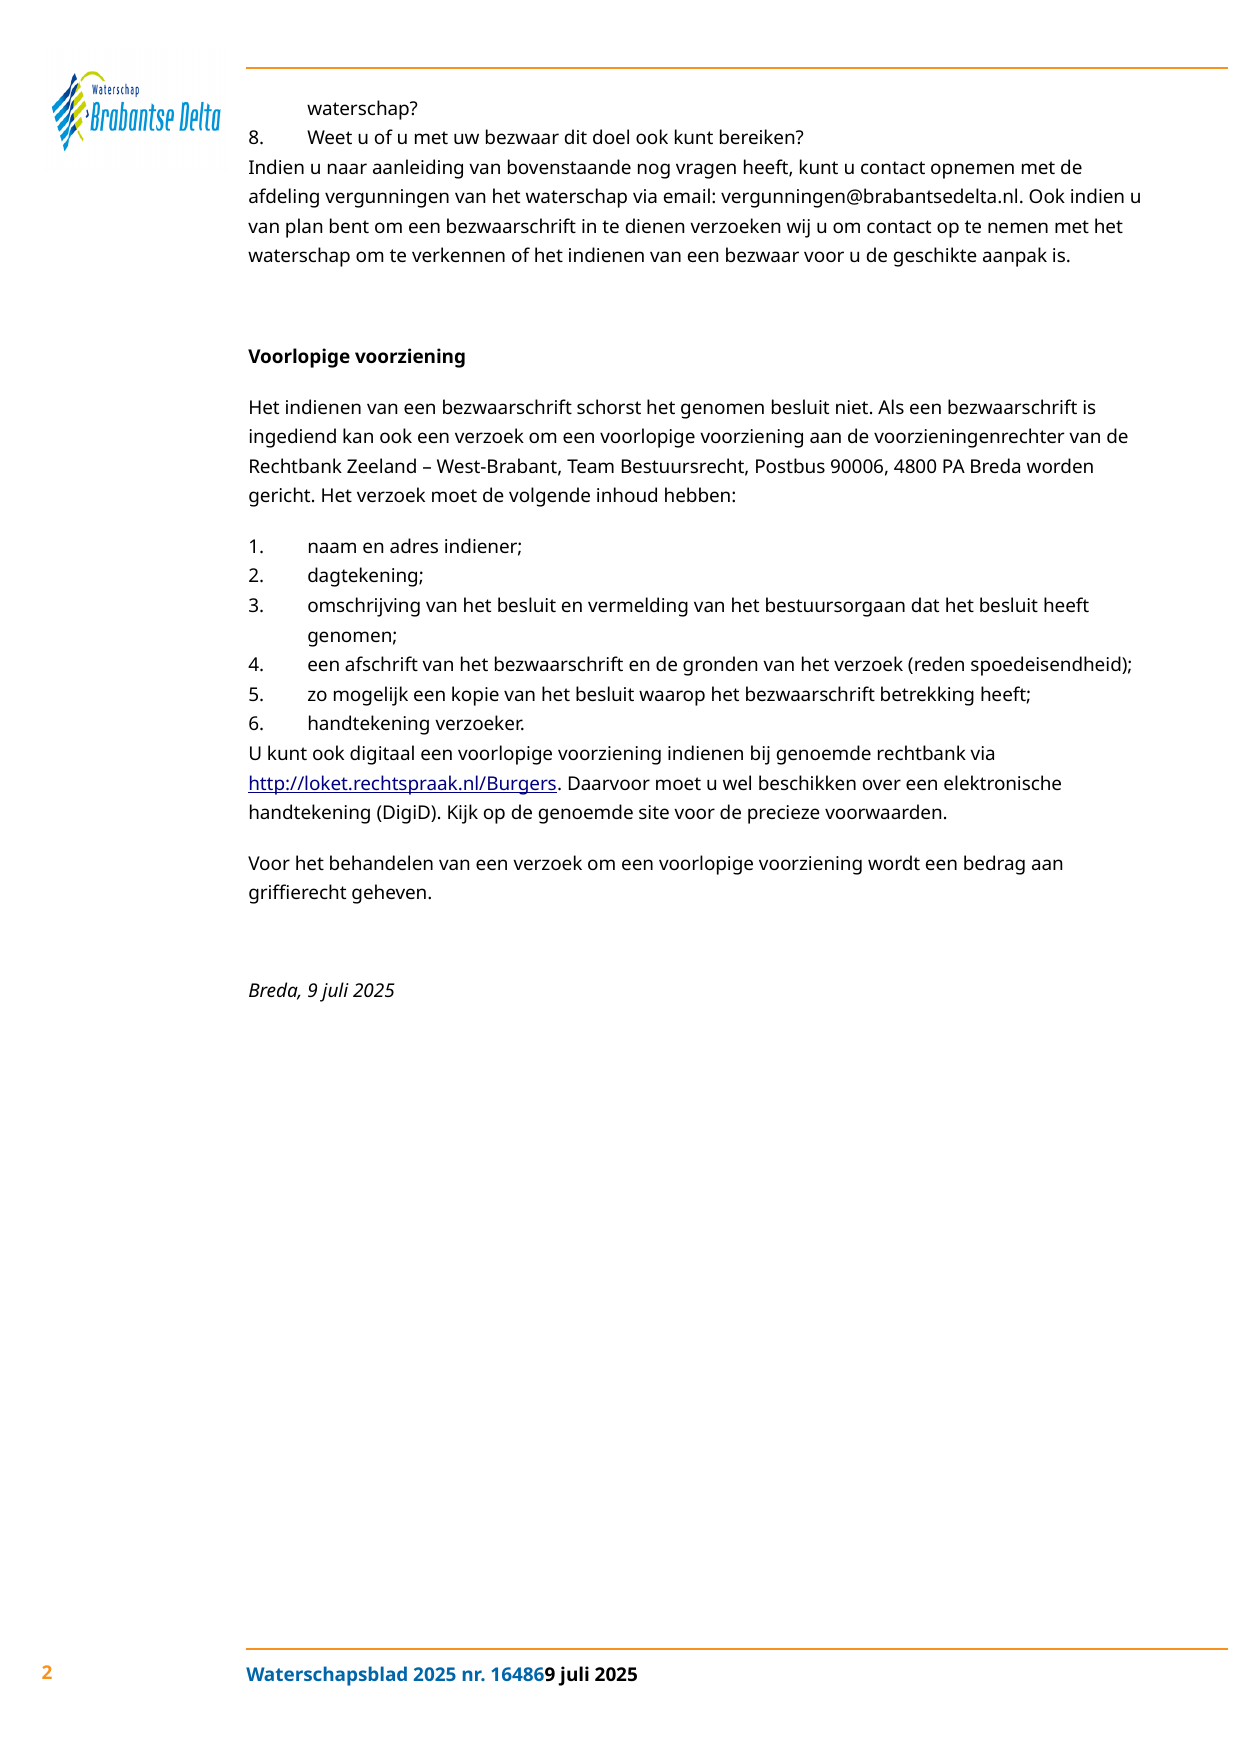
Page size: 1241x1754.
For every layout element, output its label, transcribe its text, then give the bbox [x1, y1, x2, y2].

text Indien u naar aanleiding van bovenstaande nog vragen heeft, kunt u contact opnemen met de afdeling vergunningen van het waterschap via email: vergunningen@brabantsedelta.nl. Ook indien u van plan bent om een bezwaarschrift in te dienen verzoeken wij u om contact op te nemen met het waterschap om te verkennen of het indienen van een bezwaar voor u de geschikte aanpak is. [248, 154, 1152, 268]
list handtekening verzoeker. [248, 711, 1152, 736]
text Voor het behandelen van een verzoek om een voorlopige voorziening wordt een bedrag aan griffierecht geheven. [248, 850, 1152, 905]
list omschrijving van het besluit en vermelding van het bestuursorgaan dat het besluit heeft genomen; [248, 592, 1152, 648]
list een afschrift van het bezwaarschrift en de gronden van het verzoek (reden spoedeisendheid); [248, 651, 1152, 677]
text Het indienen van een bezwaarschrift schorst het genomen besluit niet. Als een bezwaarschrift is ingediend kan ook een verzoek om een voorlopige voorziening aan de voorzieningenrechter van de Rechtbank Zeeland – West-Brabant, Team Bestuursrecht, Postbus 90006, 4800 PA Breda worden gericht. Het verzoek moet de volgende inhoud hebben: [248, 394, 1152, 508]
picture [41, 47, 231, 172]
list dagtekening; [248, 563, 1152, 588]
text Voorlopige voorziening [248, 343, 1152, 369]
list zo mogelijk een kopie van het besluit waarop het bezwaarschrift betrekking heeft; [248, 681, 1152, 707]
list waterschap? [248, 95, 1152, 121]
text Breda, 9 juli 2025 [248, 978, 1152, 1003]
list naam en adres indiener; [248, 533, 1152, 559]
text U kunt ook digitaal een voorlopige voorziening indienen bij genoemde rechtbank via http://loket.rechtspraak.nl/Burgers. Daarvoor moet u wel beschikken over een elektronische handtekening (DigiD). Kijk op de genoemde site voor de precieze voorwaarden. [248, 740, 1152, 825]
list Weet u of u met uw bezwaar dit doel ook kunt bereiken? [248, 124, 1152, 150]
